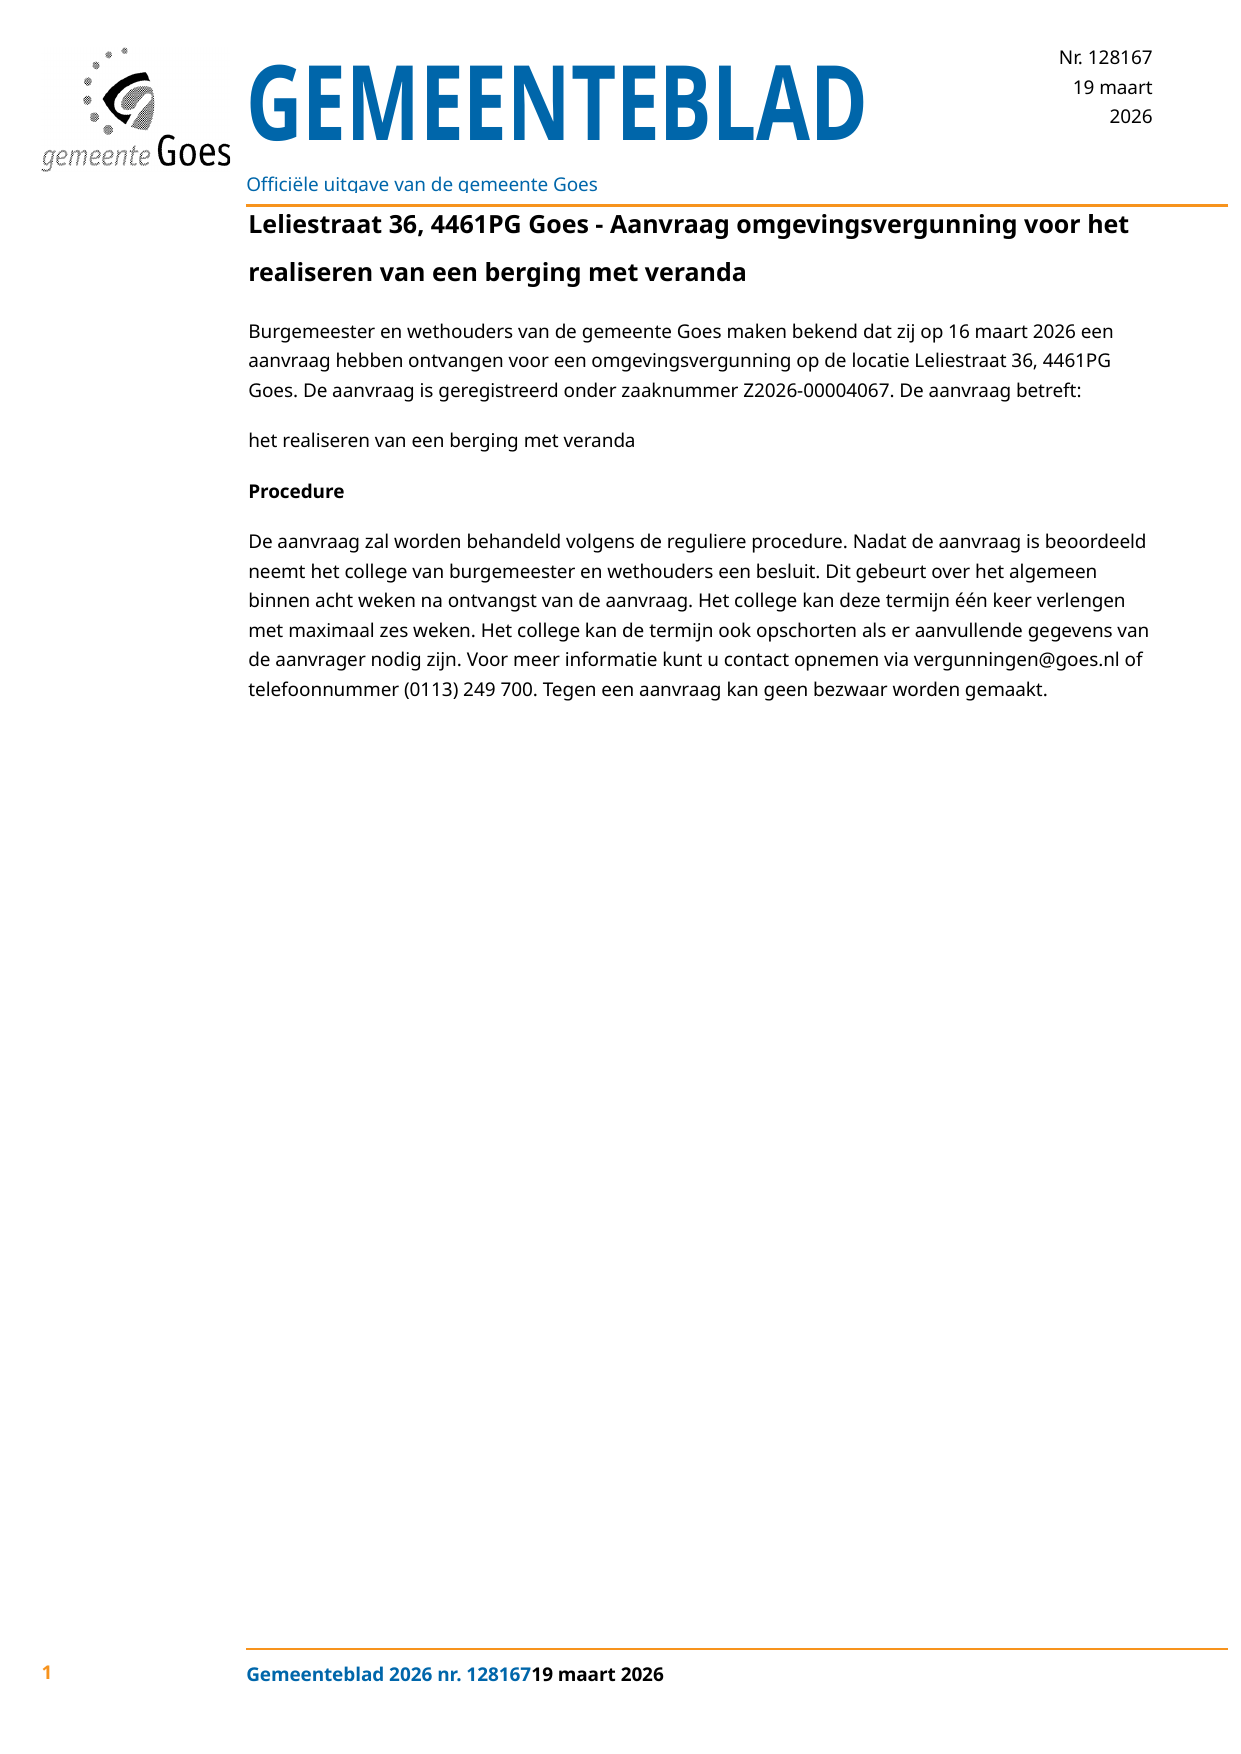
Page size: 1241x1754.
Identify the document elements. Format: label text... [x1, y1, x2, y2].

text Procedure [248, 478, 1152, 504]
text De aanvraag zal worden behandeld volgens de reguliere procedure. Nadat de aanvraag is beoordeeld neemt het college van burgemeester en wethouders een besluit. Dit gebeurt over het algemeen binnen acht weken na ontvangst van de aanvraag. Het college kan deze termijn één keer verlengen met maximaal zes weken. Het college kan de termijn ook opschorten als er aanvullende gegevens van de aanvrager nodig zijn. Voor meer informatie kunt u contact opnemen via vergunningen@goes.nl of telefoonnummer (0113) 249 700. Tegen een aanvraag kan geen bezwaar worden gemaakt. [248, 528, 1152, 702]
text Burgemeester en wethouders van de gemeente Goes maken bekend dat zij op 16 maart 2026 een aanvraag hebben ontvangen voor een omgevingsvergunning op de locatie Leliestraat 36, 4461PG Goes. De aanvraag is geregistreerd onder zaaknummer Z2026-00004067. De aanvraag betreft: [248, 318, 1152, 403]
picture [41, 47, 231, 172]
text het realiseren van een berging met veranda [248, 427, 1152, 453]
text Leliestraat 36, 4461PG Goes - Aanvraag omgevingsvergunning voor het realiseren van een berging met veranda [248, 207, 1152, 288]
